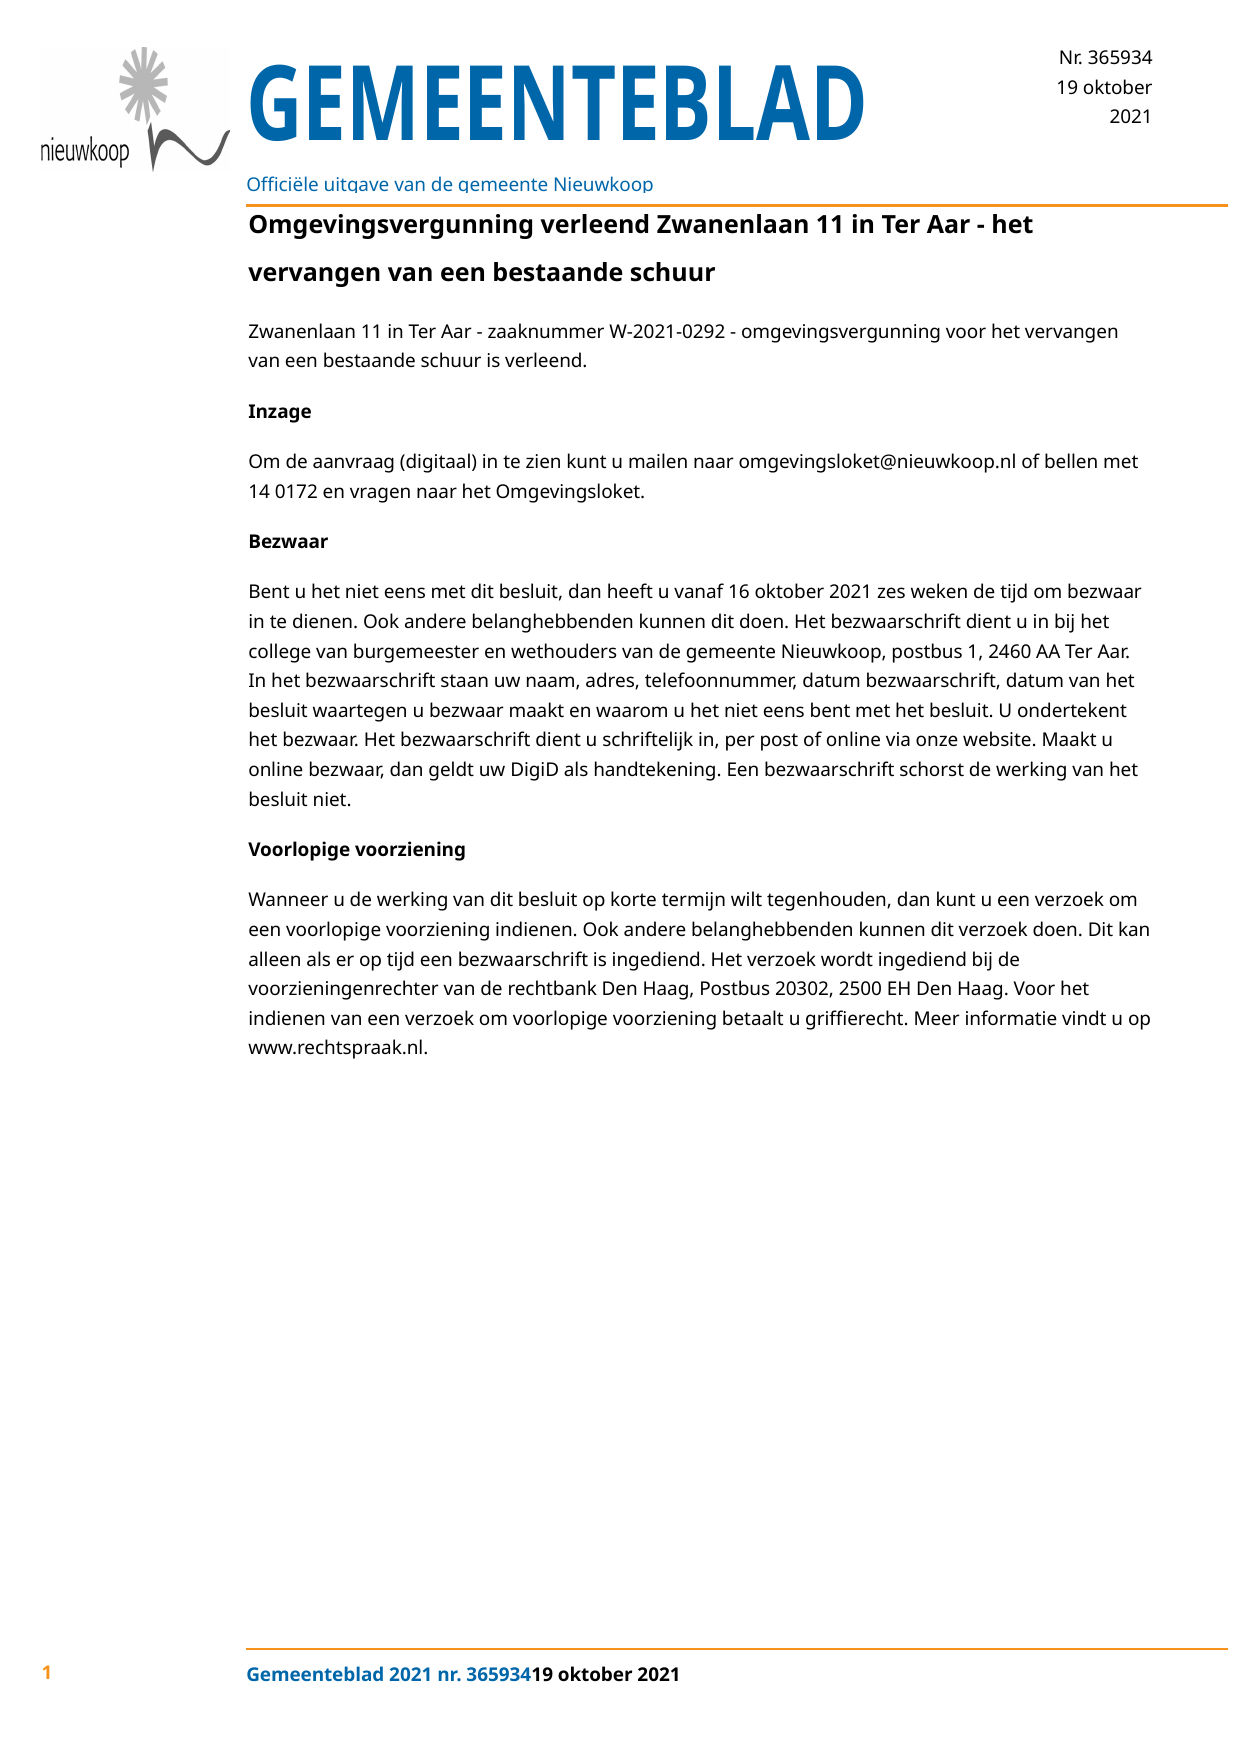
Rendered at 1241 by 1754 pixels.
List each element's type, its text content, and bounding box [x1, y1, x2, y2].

text Zwanenlaan 11 in Ter Aar - zaaknummer W-2021-0292 - omgevingsvergunning voor het vervangen van een bestaande schuur is verleend. [248, 318, 1152, 373]
text Inzage [248, 398, 1152, 424]
text Omgevingsvergunning verleend Zwanenlaan 11 in Ter Aar - het vervangen van een bestaande schuur [248, 207, 1152, 288]
text Wanneer u de werking van dit besluit op korte termijn wilt tegenhouden, dan kunt u een verzoek om een voorlopige voorziening indienen. Ook andere belanghebbenden kunnen dit verzoek doen. Dit kan alleen als er op tijd een bezwaarschrift is ingediend. Het verzoek wordt ingediend bij de voorzieningenrechter van de rechtbank Den Haag, Postbus 20302, 2500 EH Den Haag. Voor het indienen van een verzoek om voorlopige voorziening betaalt u griffierecht. Meer informatie vindt u op www.rechtspraak.nl. [248, 887, 1152, 1060]
text Om de aanvraag (digitaal) in te zien kunt u mailen naar omgevingsloket@nieuwkoop.nl of bellen met 14 0172 en vragen naar het Omgevingsloket. [248, 448, 1152, 504]
text Voorlopige voorziening [248, 836, 1152, 862]
picture [41, 47, 231, 172]
text Bent u het niet eens met dit besluit, dan heeft u vanaf 16 oktober 2021 zes weken de tijd om bezwaar in te dienen. Ook andere belanghebbenden kunnen dit doen. Het bezwaarschrift dient u in bij het college van burgemeester en wethouders van de gemeente Nieuwkoop, postbus 1, 2460 AA Ter Aar. In het bezwaarschrift staan uw naam, adres, telefoonnummer, datum bezwaarschrift, datum van het besluit waartegen u bezwaar maakt en waarom u het niet eens bent met het besluit. U ondertekent het bezwaar. Het bezwaarschrift dient u schriftelijk in, per post of online via onze website. Maakt u online bezwaar, dan geldt uw DigiD als handtekening. Een bezwaarschrift schorst de werking van het besluit niet. [248, 579, 1152, 812]
text Bezwaar [248, 528, 1152, 554]
